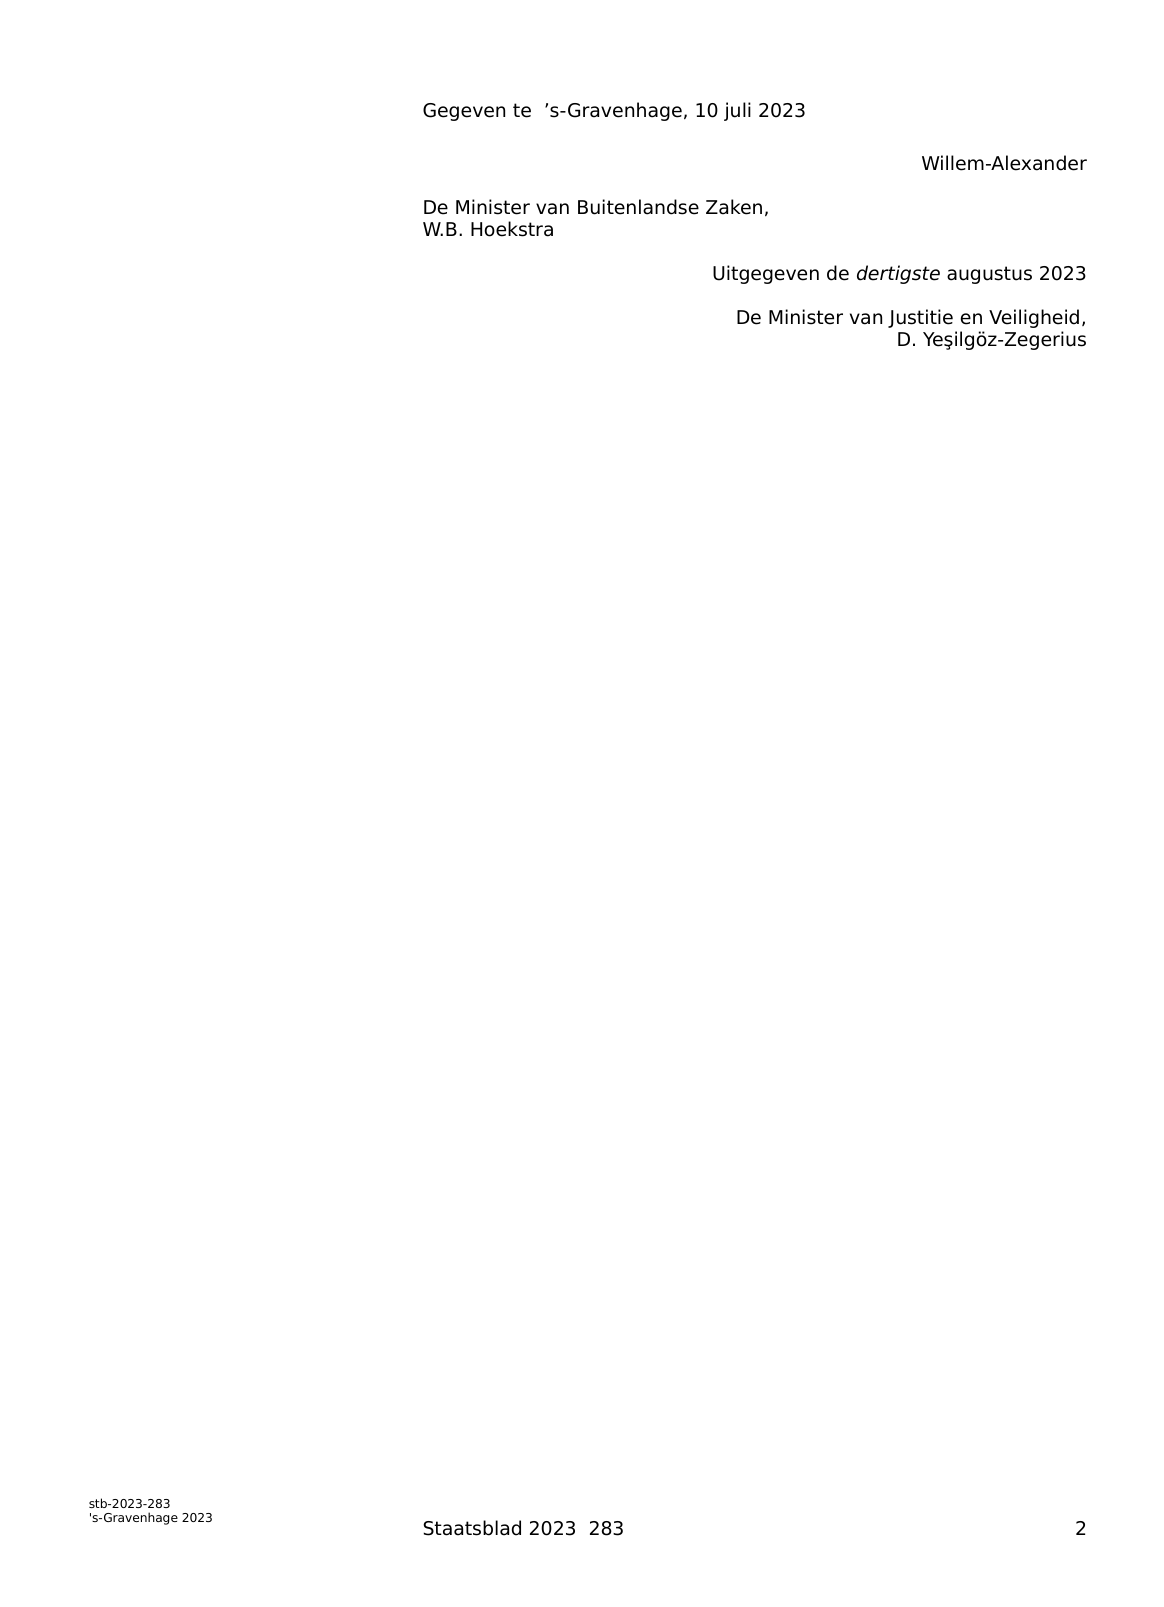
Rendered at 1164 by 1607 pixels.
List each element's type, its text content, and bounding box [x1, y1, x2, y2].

text De Minister van Buitenlandse Zaken, W.B. Hoekstra [422, 197, 1087, 241]
text stb-2023-283 [88, 1497, 323, 1511]
text 's-Gravenhage 2023 [88, 1511, 323, 1525]
text Gegeven te ’s-Gravenhage, 10 juli 2023 [422, 100, 1087, 122]
text De Minister van Justitie en Veiligheid, D. Yeşilgöz-Zegerius [422, 307, 1087, 351]
text Uitgegeven de dertigste augustus 2023 [422, 263, 1087, 285]
text Willem-Alexander [422, 152, 1087, 174]
